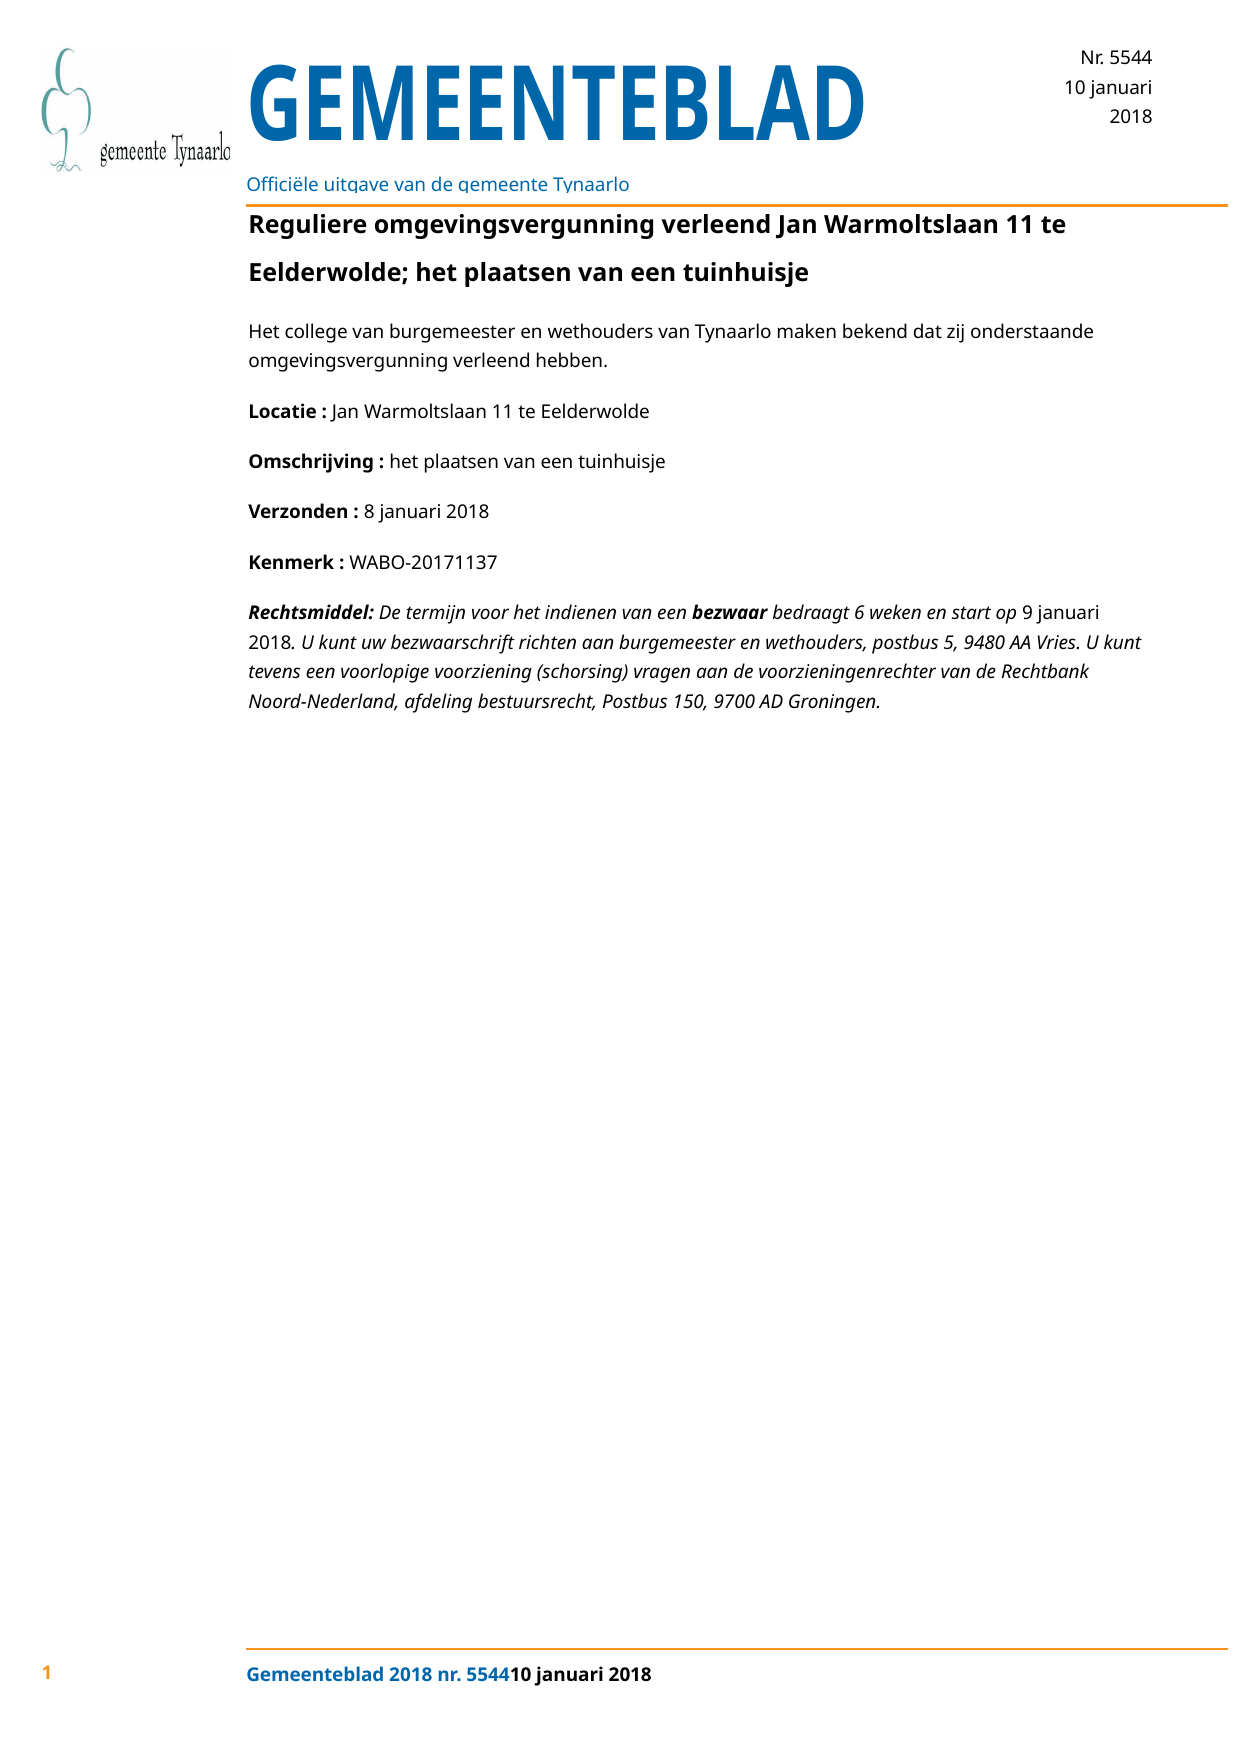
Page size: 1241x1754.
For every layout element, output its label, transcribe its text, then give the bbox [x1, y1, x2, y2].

text Rechtsmiddel: De termijn voor het indienen van een bezwaar bedraagt 6 weken en start op 9 januari 2018. U kunt uw bezwaarschrift richten aan burgemeester en wethouders, postbus 5, 9480 AA Vries. U kunt tevens een voorlopige voorziening (schorsing) vragen aan de voorzieningenrechter van de Rechtbank Noord-Nederland, afdeling bestuursrecht, Postbus 150, 9700 AD Groningen. [248, 599, 1152, 714]
text Kenmerk : WABO-20171137 [248, 549, 1152, 575]
text Het college van burgemeester en wethouders van Tynaarlo maken bekend dat zij onderstaande omgevingsvergunning verleend hebben. [248, 318, 1152, 373]
text Locatie : Jan Warmoltslaan 11 te Eelderwolde [248, 398, 1152, 424]
text Reguliere omgevingsvergunning verleend Jan Warmoltslaan 11 te Eelderwolde; het plaatsen van een tuinhuisje [248, 207, 1152, 288]
text Omschrijving : het plaatsen van een tuinhuisje [248, 448, 1152, 474]
text Verzonden : 8 januari 2018 [248, 499, 1152, 524]
picture [41, 47, 231, 172]
